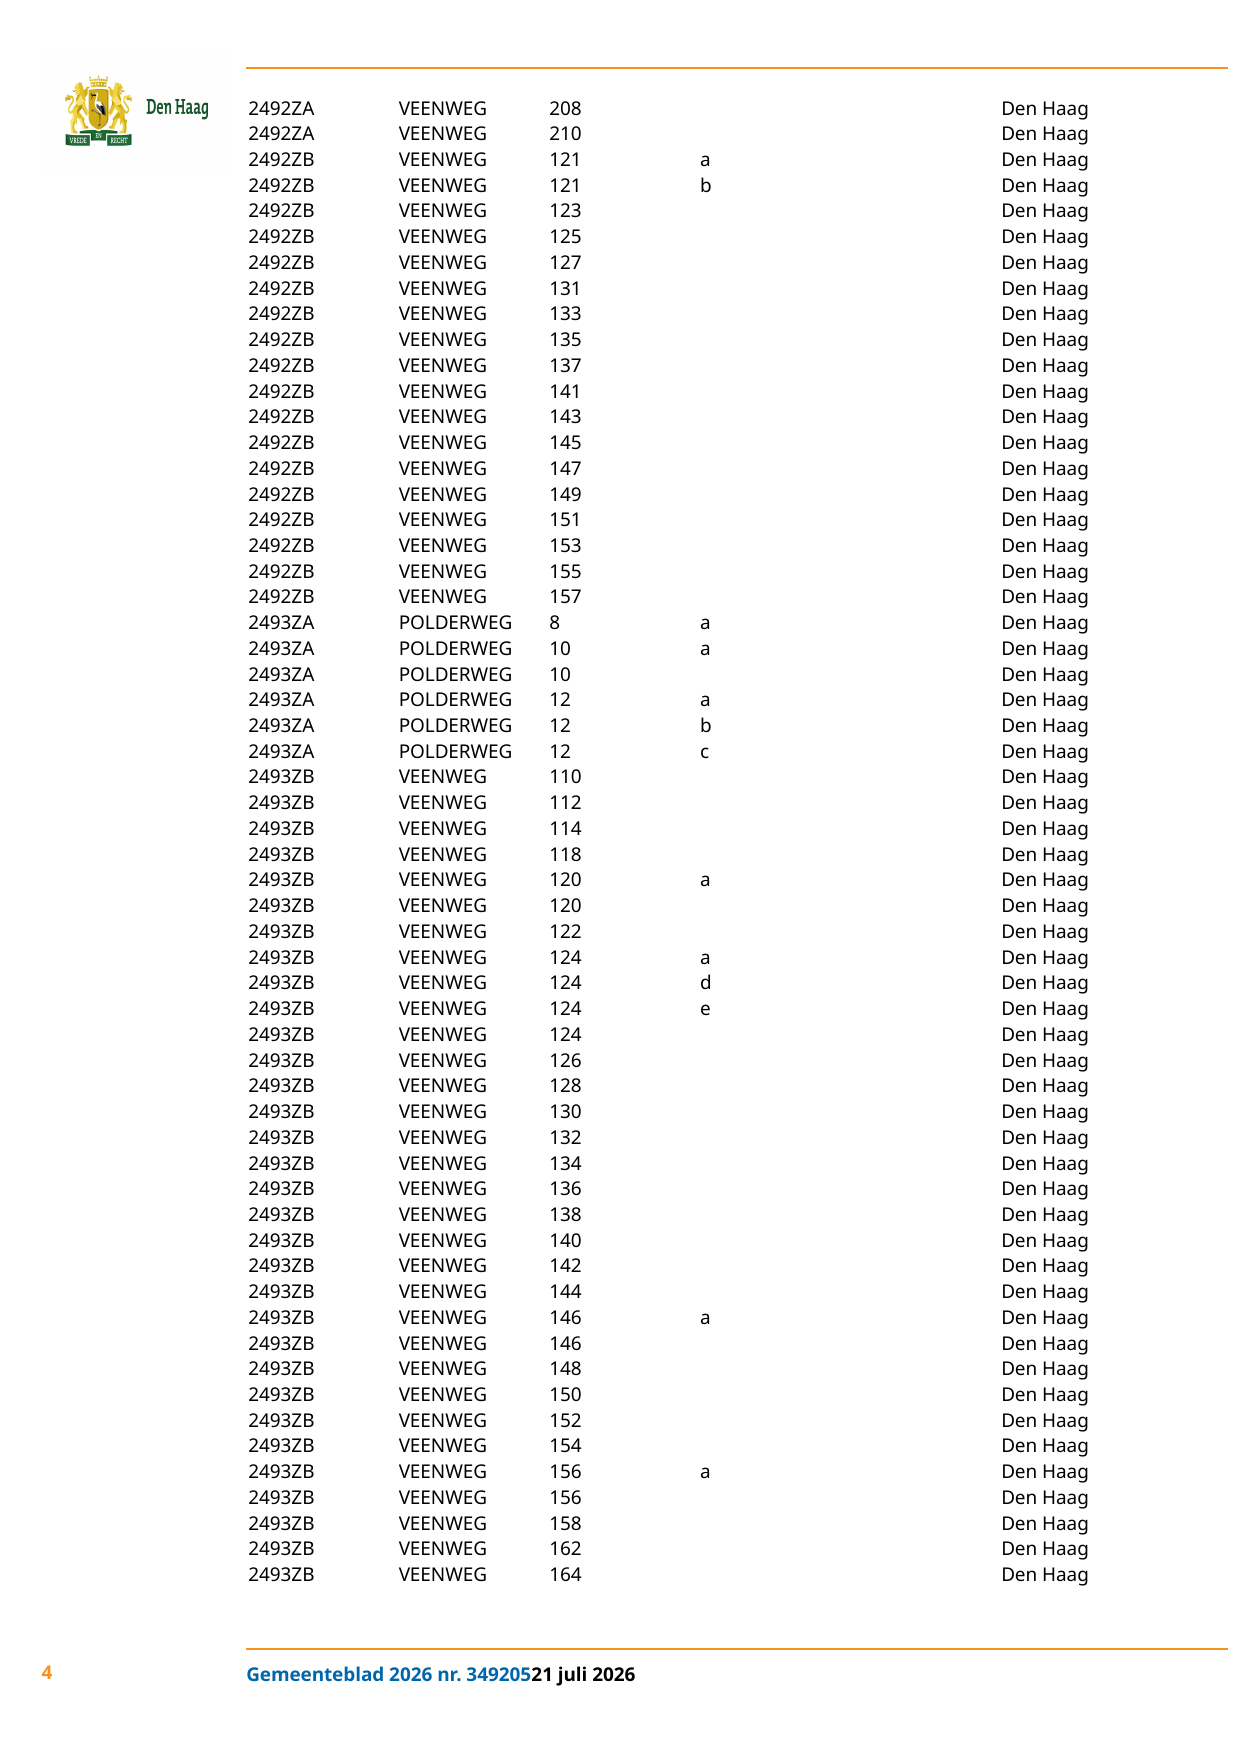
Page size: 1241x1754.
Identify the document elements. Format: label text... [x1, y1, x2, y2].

table_cell [700, 1073, 850, 1098]
table_cell [850, 1253, 1001, 1278]
table_cell [850, 224, 1001, 249]
table_cell VEENWEG [399, 1047, 549, 1072]
table_cell VEENWEG [399, 121, 549, 146]
table_cell Den Haag [1001, 352, 1152, 378]
table_cell [700, 455, 850, 481]
table_cell 2492ZB [248, 532, 398, 558]
table_cell VEENWEG [399, 455, 549, 481]
table_cell Den Haag [1001, 1510, 1152, 1536]
table_cell [850, 918, 1001, 944]
table_cell 2493ZB [248, 1201, 398, 1227]
table_cell [700, 249, 850, 275]
table_cell 148 [549, 1356, 700, 1381]
table_cell [700, 121, 850, 146]
table_cell 2492ZB [248, 326, 398, 352]
table_cell [850, 326, 1001, 352]
table_cell [700, 1407, 850, 1433]
table_cell 2493ZA [248, 712, 398, 738]
table_cell [850, 790, 1001, 815]
table_cell 2492ZB [248, 506, 398, 532]
table_cell VEENWEG [399, 404, 549, 429]
table_cell [850, 584, 1001, 609]
table_cell Den Haag [1001, 1484, 1152, 1510]
table_cell POLDERWEG [399, 738, 549, 764]
table_cell VEENWEG [399, 1227, 549, 1253]
table_cell VEENWEG [399, 198, 549, 223]
table_cell 136 [549, 1175, 700, 1201]
table_cell 2493ZB [248, 1124, 398, 1150]
table_cell [850, 455, 1001, 481]
table_cell 2492ZB [248, 275, 398, 301]
table_cell Den Haag [1001, 1381, 1152, 1407]
table_cell [850, 249, 1001, 275]
table_cell Den Haag [1001, 95, 1152, 121]
table_cell 130 [549, 1098, 700, 1124]
table_cell [850, 172, 1001, 198]
table_cell VEENWEG [399, 1175, 549, 1201]
table_cell [850, 1124, 1001, 1150]
table_cell 2492ZB [248, 249, 398, 275]
table_cell [700, 1098, 850, 1124]
table_cell [700, 558, 850, 584]
table_cell VEENWEG [399, 1433, 549, 1458]
table_cell Den Haag [1001, 429, 1152, 455]
table_cell Den Haag [1001, 687, 1152, 712]
table_cell [850, 1407, 1001, 1433]
table_cell d [700, 970, 850, 995]
table_cell 2493ZB [248, 918, 398, 944]
table_cell [850, 1561, 1001, 1587]
table_cell VEENWEG [399, 867, 549, 892]
table_cell 2493ZB [248, 944, 398, 969]
table_cell 2492ZB [248, 224, 398, 249]
table_cell 2493ZB [248, 1407, 398, 1433]
table_cell [700, 1124, 850, 1150]
table_cell Den Haag [1001, 481, 1152, 506]
table_cell Den Haag [1001, 1098, 1152, 1124]
table_cell VEENWEG [399, 815, 549, 841]
table_cell Den Haag [1001, 867, 1152, 892]
table_cell 138 [549, 1201, 700, 1227]
table_cell [700, 893, 850, 918]
table_cell 146 [549, 1330, 700, 1356]
table_cell 144 [549, 1278, 700, 1304]
table_cell 2492ZB [248, 198, 398, 223]
table_cell Den Haag [1001, 1536, 1152, 1561]
table_cell 123 [549, 198, 700, 223]
table_cell 125 [549, 224, 700, 249]
table_cell [700, 1330, 850, 1356]
table_cell 141 [549, 378, 700, 403]
table_cell VEENWEG [399, 1356, 549, 1381]
table_cell Den Haag [1001, 1253, 1152, 1278]
table_cell 156 [549, 1484, 700, 1510]
table_cell [850, 1047, 1001, 1072]
table_cell 12 [549, 687, 700, 712]
table_cell 133 [549, 301, 700, 326]
table_cell [700, 532, 850, 558]
table_cell Den Haag [1001, 764, 1152, 789]
table_cell 10 [549, 635, 700, 661]
table_cell [850, 687, 1001, 712]
table_cell 2493ZB [248, 790, 398, 815]
table_cell 152 [549, 1407, 700, 1433]
table_cell 2493ZB [248, 1073, 398, 1098]
table_cell [700, 1484, 850, 1510]
table_cell Den Haag [1001, 172, 1152, 198]
table_cell b [700, 712, 850, 738]
table_cell 2492ZB [248, 481, 398, 506]
table_cell [850, 121, 1001, 146]
table_cell Den Haag [1001, 609, 1152, 635]
table_cell [850, 1510, 1001, 1536]
table_cell c [700, 738, 850, 764]
table_cell [700, 1510, 850, 1536]
table_cell Den Haag [1001, 970, 1152, 995]
table_cell [700, 661, 850, 687]
table_cell 126 [549, 1047, 700, 1072]
table_cell 147 [549, 455, 700, 481]
table_cell 120 [549, 867, 700, 892]
table_cell [700, 1150, 850, 1175]
table_cell 2493ZB [248, 1510, 398, 1536]
table_cell 2493ZB [248, 995, 398, 1021]
table_cell [850, 738, 1001, 764]
table_cell [700, 918, 850, 944]
table_cell 124 [549, 995, 700, 1021]
table_cell 158 [549, 1510, 700, 1536]
table_cell 2493ZB [248, 1536, 398, 1561]
table_cell 2492ZB [248, 301, 398, 326]
table_cell [850, 352, 1001, 378]
picture [41, 47, 231, 172]
table_cell [850, 275, 1001, 301]
table_cell 121 [549, 172, 700, 198]
table_cell Den Haag [1001, 1330, 1152, 1356]
table_cell 156 [549, 1459, 700, 1484]
table_cell 2493ZB [248, 1150, 398, 1175]
table_cell Den Haag [1001, 1150, 1152, 1175]
table_cell VEENWEG [399, 429, 549, 455]
table_cell [700, 1021, 850, 1047]
table_cell [700, 1047, 850, 1072]
table_cell 2493ZA [248, 687, 398, 712]
table_cell [700, 301, 850, 326]
table_cell 120 [549, 893, 700, 918]
table_cell VEENWEG [399, 995, 549, 1021]
table_cell [700, 1278, 850, 1304]
table_cell 2493ZB [248, 1433, 398, 1458]
table_cell 2493ZA [248, 609, 398, 635]
table_cell VEENWEG [399, 146, 549, 172]
table_cell VEENWEG [399, 970, 549, 995]
table_cell VEENWEG [399, 1510, 549, 1536]
table_cell [700, 326, 850, 352]
table_cell 149 [549, 481, 700, 506]
table_cell Den Haag [1001, 1561, 1152, 1587]
table_cell 162 [549, 1536, 700, 1561]
table_cell 140 [549, 1227, 700, 1253]
table_cell Den Haag [1001, 198, 1152, 223]
table_cell 210 [549, 121, 700, 146]
table_cell POLDERWEG [399, 635, 549, 661]
table_cell [850, 944, 1001, 969]
table_cell [700, 1433, 850, 1458]
table_cell [850, 635, 1001, 661]
table_cell a [700, 944, 850, 969]
table_cell [850, 1227, 1001, 1253]
table_cell [850, 558, 1001, 584]
table_cell [850, 1201, 1001, 1227]
table_cell 2493ZB [248, 1253, 398, 1278]
table_cell POLDERWEG [399, 712, 549, 738]
table_cell [700, 764, 850, 789]
table_cell [700, 224, 850, 249]
table_cell 2492ZB [248, 352, 398, 378]
table_cell 150 [549, 1381, 700, 1407]
table_cell 114 [549, 815, 700, 841]
table_cell VEENWEG [399, 481, 549, 506]
table_cell b [700, 172, 850, 198]
table_cell [850, 481, 1001, 506]
table_cell VEENWEG [399, 1098, 549, 1124]
table_cell 137 [549, 352, 700, 378]
table_cell [850, 1330, 1001, 1356]
table_cell 146 [549, 1304, 700, 1330]
table_cell [850, 1459, 1001, 1484]
table_cell Den Haag [1001, 1407, 1152, 1433]
table_cell 2493ZA [248, 661, 398, 687]
table_cell 142 [549, 1253, 700, 1278]
table_cell Den Haag [1001, 893, 1152, 918]
table_cell 12 [549, 738, 700, 764]
table_cell 2493ZB [248, 1304, 398, 1330]
table_cell Den Haag [1001, 121, 1152, 146]
table_cell VEENWEG [399, 172, 549, 198]
table_cell [850, 198, 1001, 223]
table_cell 2492ZB [248, 455, 398, 481]
table_cell a [700, 867, 850, 892]
table_cell [850, 429, 1001, 455]
table_cell [700, 1536, 850, 1561]
table_cell a [700, 687, 850, 712]
table_cell [850, 1098, 1001, 1124]
table_cell 2492ZA [248, 95, 398, 121]
table_cell VEENWEG [399, 1407, 549, 1433]
table_cell [700, 1227, 850, 1253]
table_cell [850, 1073, 1001, 1098]
table_cell 2493ZB [248, 867, 398, 892]
table_cell [850, 609, 1001, 635]
table_cell 2493ZA [248, 738, 398, 764]
table_cell VEENWEG [399, 275, 549, 301]
table_cell [700, 378, 850, 403]
table_cell [850, 1433, 1001, 1458]
table_cell 127 [549, 249, 700, 275]
table_cell Den Haag [1001, 275, 1152, 301]
table_cell VEENWEG [399, 584, 549, 609]
table_cell Den Haag [1001, 326, 1152, 352]
table_cell Den Haag [1001, 249, 1152, 275]
table_cell 10 [549, 661, 700, 687]
table_cell 128 [549, 1073, 700, 1098]
table_cell 153 [549, 532, 700, 558]
table_cell Den Haag [1001, 506, 1152, 532]
table_cell [850, 1304, 1001, 1330]
table_cell Den Haag [1001, 532, 1152, 558]
table_cell [700, 198, 850, 223]
table_cell VEENWEG [399, 764, 549, 789]
table_cell 132 [549, 1124, 700, 1150]
table_cell 118 [549, 841, 700, 867]
table_cell 2492ZB [248, 584, 398, 609]
table_cell 124 [549, 970, 700, 995]
table_cell VEENWEG [399, 1073, 549, 1098]
table_cell [700, 404, 850, 429]
table_cell 12 [549, 712, 700, 738]
table_cell Den Haag [1001, 661, 1152, 687]
table_cell [700, 506, 850, 532]
table_cell Den Haag [1001, 558, 1152, 584]
table_cell Den Haag [1001, 224, 1152, 249]
table_cell Den Haag [1001, 790, 1152, 815]
table_cell 154 [549, 1433, 700, 1458]
table_cell [850, 95, 1001, 121]
table_cell [700, 1561, 850, 1587]
table_cell 131 [549, 275, 700, 301]
table_cell [850, 712, 1001, 738]
table_cell [700, 429, 850, 455]
table_cell a [700, 1304, 850, 1330]
table_cell VEENWEG [399, 1330, 549, 1356]
table_cell Den Haag [1001, 1021, 1152, 1047]
table_cell VEENWEG [399, 1561, 549, 1587]
table_cell VEENWEG [399, 352, 549, 378]
table_cell [850, 532, 1001, 558]
table_cell e [700, 995, 850, 1021]
table_cell 2493ZB [248, 1484, 398, 1510]
table_cell Den Haag [1001, 1356, 1152, 1381]
table_cell Den Haag [1001, 1459, 1152, 1484]
table_cell Den Haag [1001, 712, 1152, 738]
table_cell Den Haag [1001, 1304, 1152, 1330]
table_cell 157 [549, 584, 700, 609]
table_cell VEENWEG [399, 1253, 549, 1278]
table_cell 112 [549, 790, 700, 815]
table_cell 2493ZB [248, 970, 398, 995]
table_cell VEENWEG [399, 1484, 549, 1510]
table_cell Den Haag [1001, 1433, 1152, 1458]
table_cell [850, 815, 1001, 841]
table_cell a [700, 635, 850, 661]
table_cell VEENWEG [399, 1124, 549, 1150]
table_cell VEENWEG [399, 95, 549, 121]
table_cell Den Haag [1001, 944, 1152, 969]
table_cell 2492ZB [248, 172, 398, 198]
table_cell Den Haag [1001, 918, 1152, 944]
table_cell 122 [549, 918, 700, 944]
table_cell VEENWEG [399, 378, 549, 403]
table_cell POLDERWEG [399, 661, 549, 687]
table_cell 110 [549, 764, 700, 789]
table_cell 8 [549, 609, 700, 635]
table_cell 155 [549, 558, 700, 584]
table_cell VEENWEG [399, 249, 549, 275]
table_cell [700, 481, 850, 506]
table_cell 2493ZB [248, 1227, 398, 1253]
table_cell Den Haag [1001, 301, 1152, 326]
table_cell Den Haag [1001, 841, 1152, 867]
table_cell VEENWEG [399, 1278, 549, 1304]
table_cell Den Haag [1001, 815, 1152, 841]
table_cell 2493ZB [248, 1021, 398, 1047]
table_cell 2493ZB [248, 841, 398, 867]
table_cell [850, 841, 1001, 867]
table_cell 2493ZB [248, 1278, 398, 1304]
table_cell [700, 584, 850, 609]
table_cell [700, 1253, 850, 1278]
table_cell Den Haag [1001, 1047, 1152, 1072]
table_cell VEENWEG [399, 893, 549, 918]
table_cell [850, 1536, 1001, 1561]
table_cell Den Haag [1001, 378, 1152, 403]
table_cell [700, 1381, 850, 1407]
table_cell a [700, 146, 850, 172]
table_cell Den Haag [1001, 1227, 1152, 1253]
table_cell 2493ZB [248, 764, 398, 789]
table_cell 2493ZB [248, 1047, 398, 1072]
table_cell VEENWEG [399, 841, 549, 867]
table_cell VEENWEG [399, 944, 549, 969]
table_cell [850, 1484, 1001, 1510]
table_cell [700, 1201, 850, 1227]
table_cell [700, 790, 850, 815]
table_cell POLDERWEG [399, 609, 549, 635]
table_cell 2493ZB [248, 893, 398, 918]
table_cell [700, 1356, 850, 1381]
table_cell 2493ZB [248, 1459, 398, 1484]
table_cell 2493ZB [248, 1098, 398, 1124]
table_cell 2493ZB [248, 1330, 398, 1356]
table_cell [700, 815, 850, 841]
table_cell [850, 893, 1001, 918]
table_cell [700, 841, 850, 867]
table_cell Den Haag [1001, 1124, 1152, 1150]
table_cell 134 [549, 1150, 700, 1175]
table_cell [850, 506, 1001, 532]
table_cell a [700, 1459, 850, 1484]
table_cell 143 [549, 404, 700, 429]
table_cell [850, 404, 1001, 429]
table_cell 2492ZB [248, 146, 398, 172]
table_cell [850, 1278, 1001, 1304]
table_cell Den Haag [1001, 1201, 1152, 1227]
table_cell VEENWEG [399, 558, 549, 584]
table_cell 151 [549, 506, 700, 532]
table_cell VEENWEG [399, 1201, 549, 1227]
table_cell [700, 1175, 850, 1201]
table_cell 121 [549, 146, 700, 172]
table_cell [850, 1175, 1001, 1201]
table_cell [850, 995, 1001, 1021]
table_cell Den Haag [1001, 146, 1152, 172]
table_cell 145 [549, 429, 700, 455]
table_cell Den Haag [1001, 1278, 1152, 1304]
table_cell 2492ZB [248, 558, 398, 584]
table_cell Den Haag [1001, 738, 1152, 764]
table_cell VEENWEG [399, 918, 549, 944]
table_cell [850, 867, 1001, 892]
table_cell [850, 1021, 1001, 1047]
table_cell VEENWEG [399, 790, 549, 815]
table_cell Den Haag [1001, 635, 1152, 661]
table_cell 2493ZB [248, 1381, 398, 1407]
table_cell 135 [549, 326, 700, 352]
table_cell Den Haag [1001, 455, 1152, 481]
table_cell [850, 301, 1001, 326]
table_cell 2492ZA [248, 121, 398, 146]
table_cell [700, 95, 850, 121]
table_cell 124 [549, 944, 700, 969]
table_cell [850, 661, 1001, 687]
table_cell 2493ZB [248, 1561, 398, 1587]
table_cell VEENWEG [399, 506, 549, 532]
table_cell VEENWEG [399, 1381, 549, 1407]
table_cell Den Haag [1001, 1073, 1152, 1098]
table_cell 208 [549, 95, 700, 121]
table_cell VEENWEG [399, 1536, 549, 1561]
table_cell 2493ZB [248, 815, 398, 841]
table_cell [700, 352, 850, 378]
table_cell VEENWEG [399, 1150, 549, 1175]
table_cell VEENWEG [399, 1459, 549, 1484]
table_cell [850, 1381, 1001, 1407]
table_cell Den Haag [1001, 1175, 1152, 1201]
table_cell VEENWEG [399, 1304, 549, 1330]
table_cell VEENWEG [399, 1021, 549, 1047]
table_cell 2493ZB [248, 1356, 398, 1381]
table_cell VEENWEG [399, 224, 549, 249]
table_cell VEENWEG [399, 326, 549, 352]
table_cell Den Haag [1001, 584, 1152, 609]
table_cell [850, 378, 1001, 403]
table_cell [850, 146, 1001, 172]
table_cell [700, 275, 850, 301]
table_cell 2492ZB [248, 404, 398, 429]
table_cell 2492ZB [248, 429, 398, 455]
table_cell 2493ZA [248, 635, 398, 661]
table_cell 2492ZB [248, 378, 398, 403]
table_cell [850, 1150, 1001, 1175]
table_cell [850, 1356, 1001, 1381]
table_cell a [700, 609, 850, 635]
table_cell [850, 764, 1001, 789]
table_cell Den Haag [1001, 995, 1152, 1021]
table_cell VEENWEG [399, 532, 549, 558]
table_cell 164 [549, 1561, 700, 1587]
table_cell VEENWEG [399, 301, 549, 326]
table_cell Den Haag [1001, 404, 1152, 429]
table_cell POLDERWEG [399, 687, 549, 712]
table_cell 2493ZB [248, 1175, 398, 1201]
table_cell [850, 970, 1001, 995]
table_cell 124 [549, 1021, 700, 1047]
